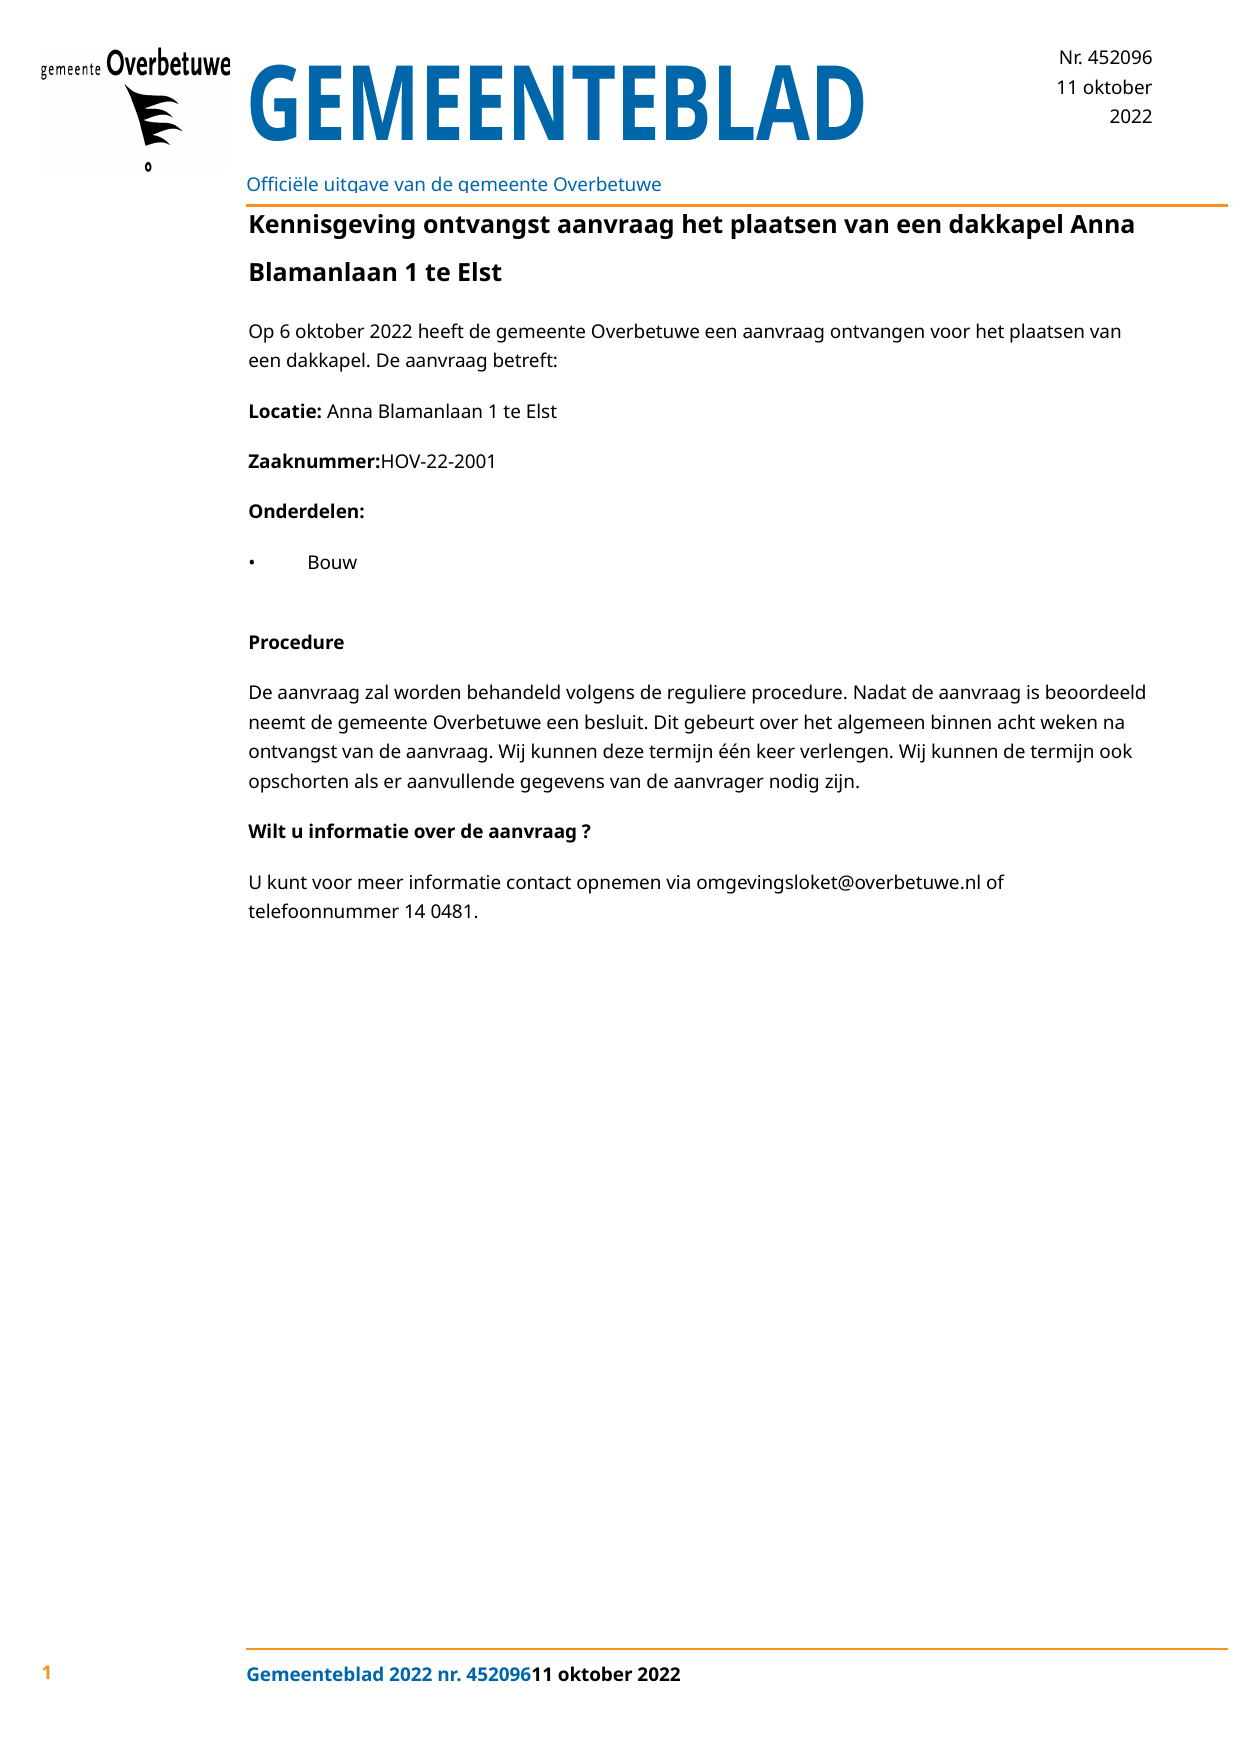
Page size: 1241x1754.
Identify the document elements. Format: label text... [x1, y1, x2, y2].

text U kunt voor meer informatie contact opnemen via omgevingsloket@overbetuwe.nl of telefoonnummer 14 0481. [248, 869, 1152, 924]
picture [41, 47, 231, 172]
list Bouw [248, 549, 1152, 575]
text Procedure [248, 629, 1152, 655]
text Op 6 oktober 2022 heeft de gemeente Overbetuwe een aanvraag ontvangen voor het plaatsen van een dakkapel. De aanvraag betreft: [248, 318, 1152, 373]
text Zaaknummer:HOV-22-2001 [248, 448, 1152, 474]
text De aanvraag zal worden behandeld volgens de reguliere procedure. Nadat de aanvraag is beoordeeld neemt de gemeente Overbetuwe een besluit. Dit gebeurt over het algemeen binnen acht weken na ontvangst van de aanvraag. Wij kunnen deze termijn één keer verlengen. Wij kunnen de termijn ook opschorten als er aanvullende gegevens van de aanvrager nodig zijn. [248, 679, 1152, 794]
text Wilt u informatie over de aanvraag ? [248, 819, 1152, 844]
text Onderdelen: [248, 499, 1152, 524]
text Locatie: Anna Blamanlaan 1 te Elst [248, 398, 1152, 424]
text Kennisgeving ontvangst aanvraag het plaatsen van een dakkapel Anna Blamanlaan 1 te Elst [248, 207, 1152, 288]
